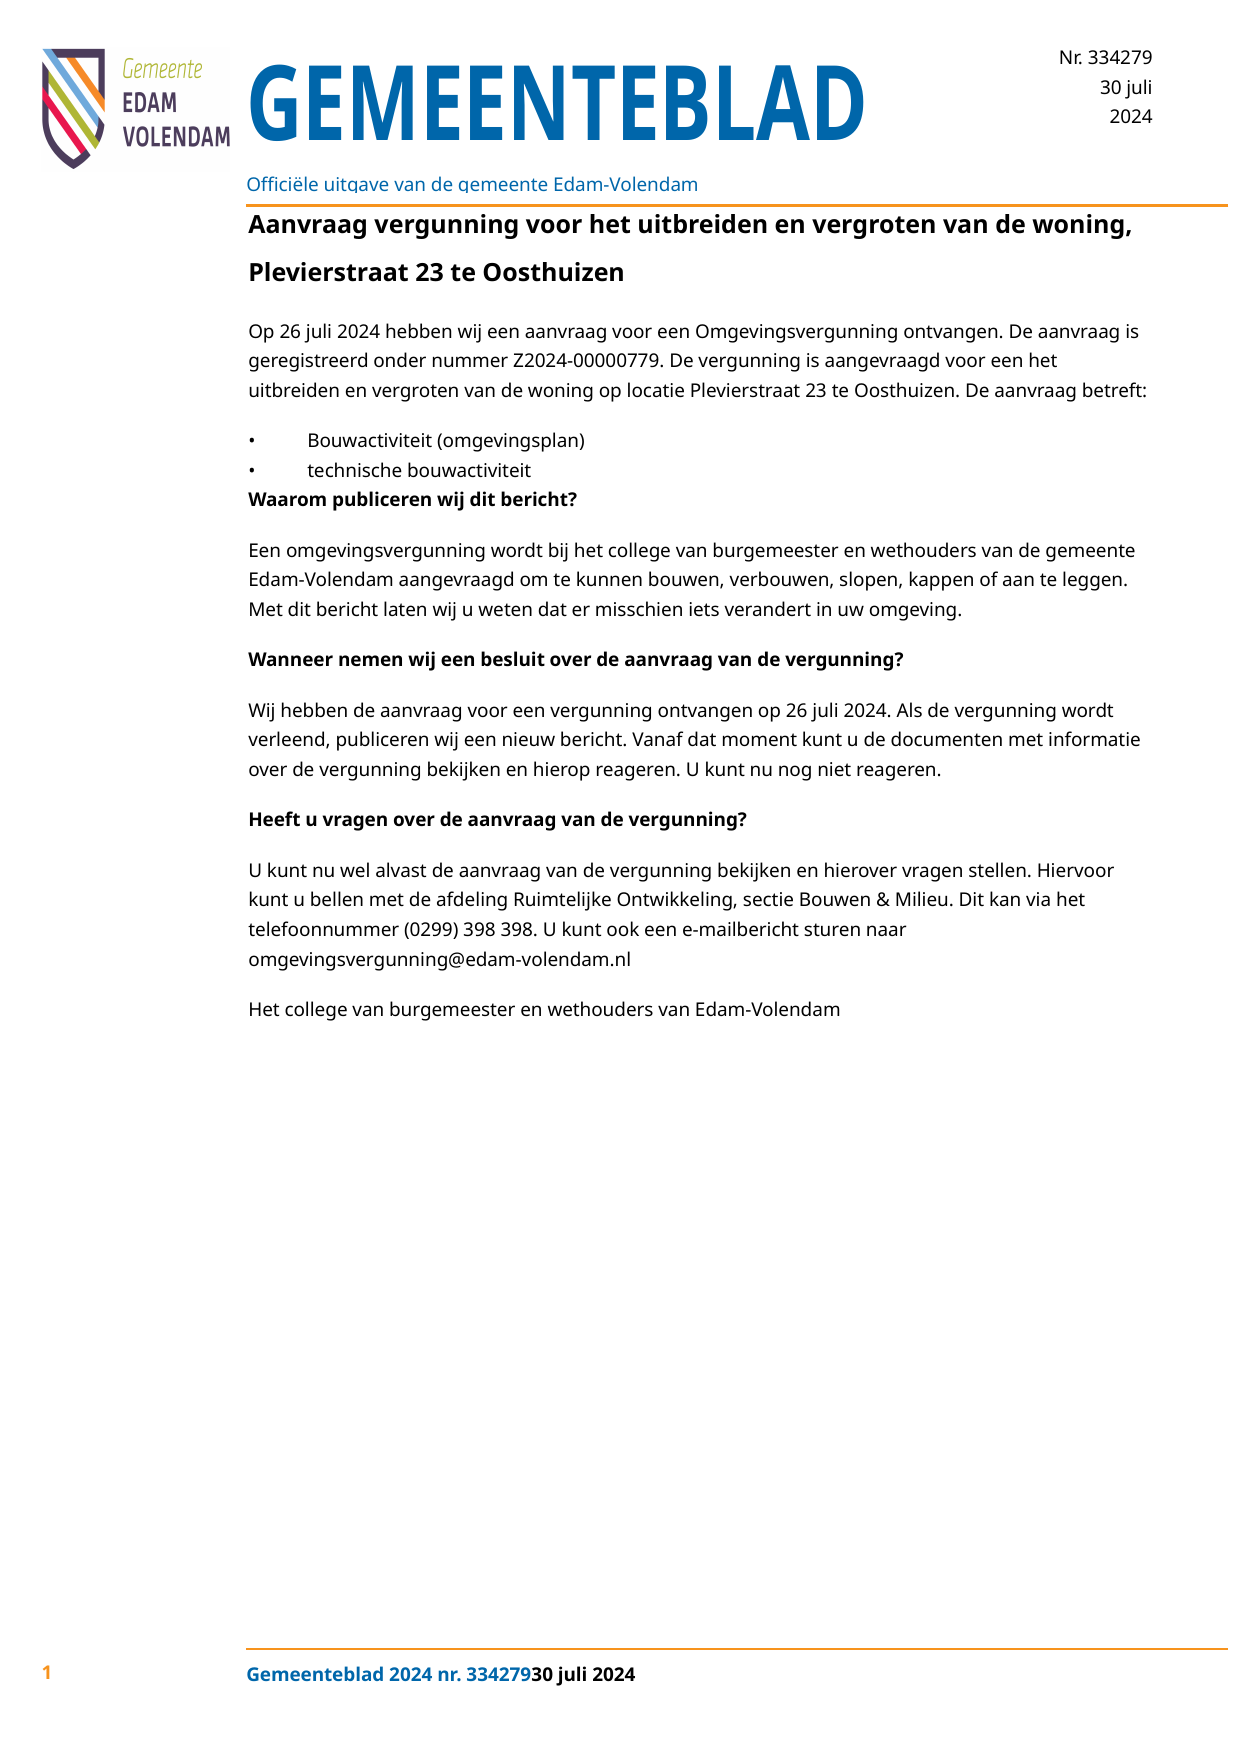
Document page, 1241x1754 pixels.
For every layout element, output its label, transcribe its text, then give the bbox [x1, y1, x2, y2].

list Bouwactiviteit (omgevingsplan) [248, 427, 1152, 453]
picture [41, 47, 231, 172]
text Op 26 juli 2024 hebben wij een aanvraag voor een Omgevingsvergunning ontvangen. De aanvraag is geregistreerd onder nummer Z2024-00000779. De vergunning is aangevraagd voor een het uitbreiden en vergroten van de woning op locatie Plevierstraat 23 te Oosthuizen. De aanvraag betreft: [248, 318, 1152, 403]
text Waarom publiceren wij dit bericht? [248, 487, 1152, 512]
list technische bouwactiviteit [248, 457, 1152, 483]
text Wij hebben de aanvraag voor een vergunning ontvangen op 26 juli 2024. Als de vergunning wordt verleend, publiceren wij een nieuw bericht. Vanaf dat moment kunt u de documenten met informatie over de vergunning bekijken en hierop reageren. U kunt nu nog niet reageren. [248, 697, 1152, 782]
text Het college van burgemeester en wethouders van Edam-Volendam [248, 996, 1152, 1022]
text Een omgevingsvergunning wordt bij het college van burgemeester en wethouders van de gemeente Edam-Volendam aangevraagd om te kunnen bouwen, verbouwen, slopen, kappen of aan te leggen. Met dit bericht laten wij u weten dat er misschien iets verandert in uw omgeving. [248, 537, 1152, 622]
text Aanvraag vergunning voor het uitbreiden en vergroten van de woning, Plevierstraat 23 te Oosthuizen [248, 207, 1152, 288]
text Heeft u vragen over de aanvraag van de vergunning? [248, 807, 1152, 832]
text Wanneer nemen wij een besluit over de aanvraag van de vergunning? [248, 647, 1152, 672]
text U kunt nu wel alvast de aanvraag van de vergunning bekijken en hierover vragen stellen. Hiervoor kunt u bellen met de afdeling Ruimtelijke Ontwikkeling, sectie Bouwen & Milieu. Dit kan via het telefoonnummer (0299) 398 398. U kunt ook een e-mailbericht sturen naar omgevingsvergunning@edam-volendam.nl [248, 857, 1152, 972]
